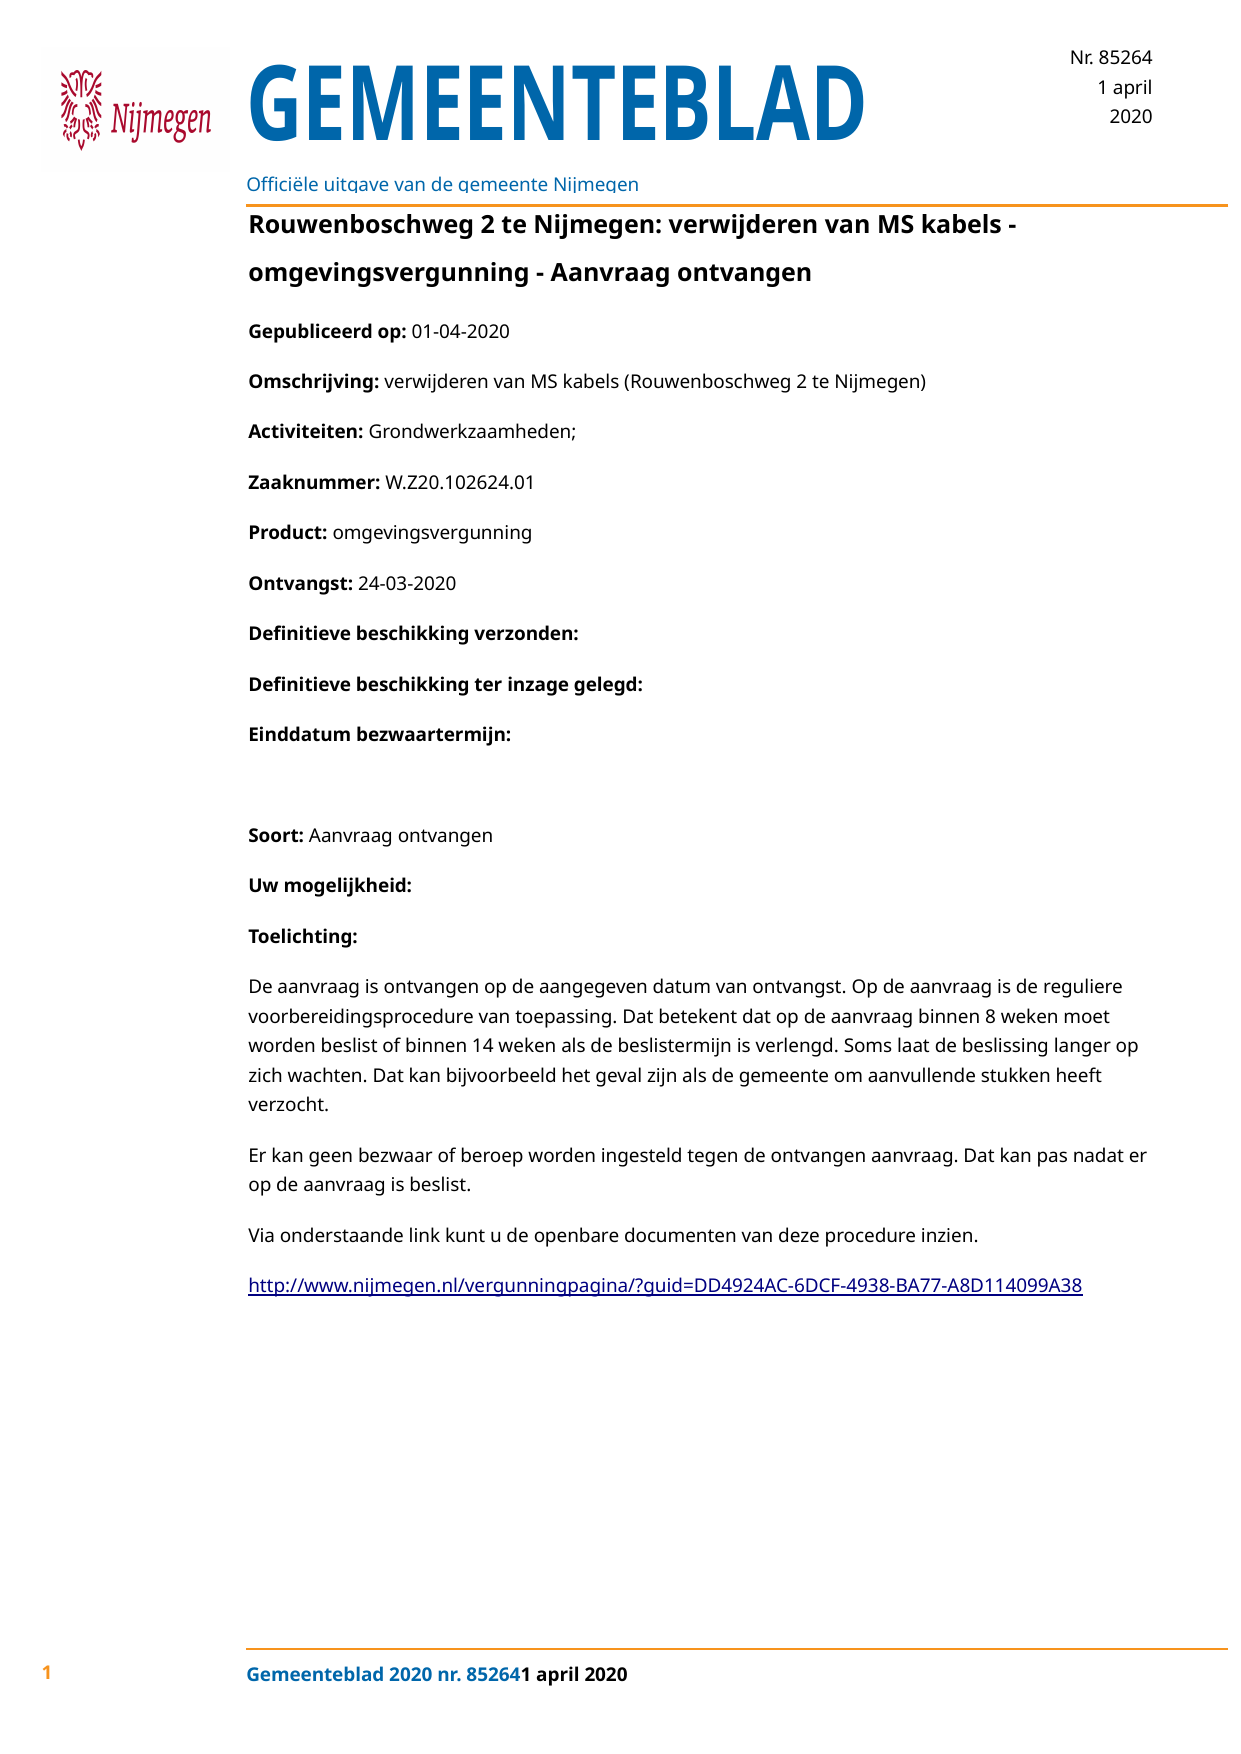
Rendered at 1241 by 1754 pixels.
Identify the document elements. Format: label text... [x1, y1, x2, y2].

text Via onderstaande link kunt u de openbare documenten van deze procedure inzien. [248, 1222, 1152, 1248]
text Soort: Aanvraag ontvangen [248, 822, 1152, 848]
text Uw mogelijkheid: [248, 872, 1152, 898]
text Product: omgevingsvergunning [248, 519, 1152, 545]
text Activiteiten: Grondwerkzaamheden; [248, 419, 1152, 444]
text Ontvangst: 24-03-2020 [248, 570, 1152, 596]
text Er kan geen bezwaar of beroep worden ingesteld tegen de ontvangen aanvraag. Dat kan pas nadat er op de aanvraag is beslist. [248, 1142, 1152, 1197]
text Zaaknummer: W.Z20.102624.01 [248, 469, 1152, 495]
text Gepubliceerd op: 01-04-2020 [248, 318, 1152, 344]
text Definitieve beschikking verzonden: [248, 620, 1152, 646]
text Einddatum bezwaartermijn: [248, 721, 1152, 747]
text Definitieve beschikking ter inzage gelegd: [248, 671, 1152, 697]
text http://www.nijmegen.nl/vergunningpagina/?guid=DD4924AC-6DCF-4938-BA77-A8D114099A38 [248, 1272, 1152, 1298]
text Omschrijving: verwijderen van MS kabels (Rouwenboschweg 2 te Nijmegen) [248, 368, 1152, 394]
text Rouwenboschweg 2 te Nijmegen: verwijderen van MS kabels - omgevingsvergunning - Aanvraag ontvangen [248, 207, 1152, 288]
picture [41, 47, 231, 172]
text Toelichting: [248, 923, 1152, 949]
text De aanvraag is ontvangen op de aangegeven datum van ontvangst. Op de aanvraag is de reguliere voorbereidingsprocedure van toepassing. Dat betekent dat op de aanvraag binnen 8 weken moet worden beslist of binnen 14 weken als de beslistermijn is verlengd. Soms laat de beslissing langer op zich wachten. Dat kan bijvoorbeeld het geval zijn als de gemeente om aanvullende stukken heeft verzocht. [248, 973, 1152, 1117]
